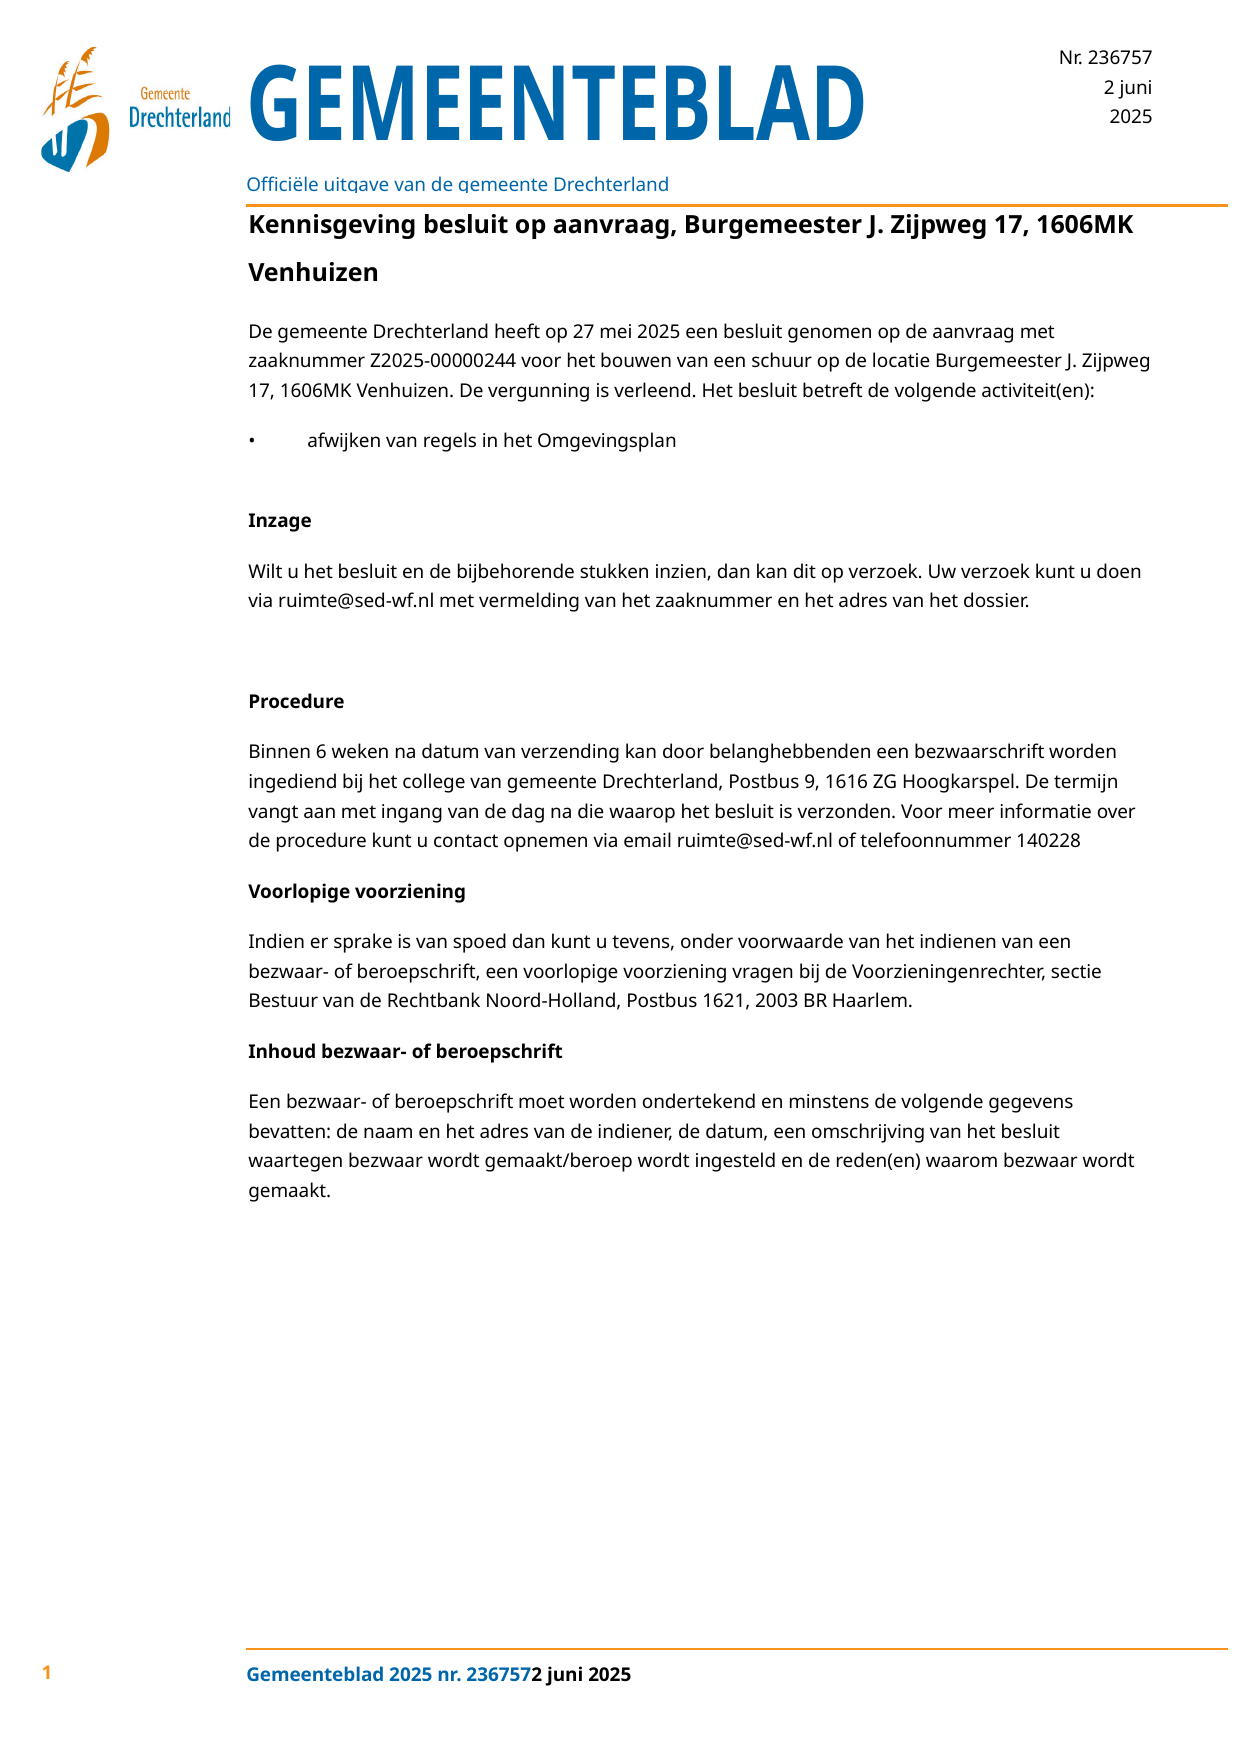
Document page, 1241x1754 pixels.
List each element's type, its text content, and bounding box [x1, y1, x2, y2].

text De gemeente Drechterland heeft op 27 mei 2025 een besluit genomen op de aanvraag met zaaknummer Z2025-00000244 voor het bouwen van een schuur op de locatie Burgemeester J. Zijpweg 17, 1606MK Venhuizen. De vergunning is verleend. Het besluit betreft de volgende activiteit(en): [248, 318, 1152, 403]
text Inzage [248, 507, 1152, 533]
text Procedure [248, 688, 1152, 714]
text Binnen 6 weken na datum van verzending kan door belanghebbenden een bezwaarschrift worden ingediend bij het college van gemeente Drechterland, Postbus 9, 1616 ZG Hoogkarspel. De termijn vangt aan met ingang van de dag na die waarop het besluit is verzonden. Voor meer informatie over de procedure kunt u contact opnemen via email ruimte@sed-wf.nl of telefoonnummer 140228 [248, 739, 1152, 853]
text Inhoud bezwaar- of beroepschrift [248, 1038, 1152, 1064]
text Kennisgeving besluit op aanvraag, Burgemeester J. Zijpweg 17, 1606MK Venhuizen [248, 207, 1152, 288]
picture [41, 158, 64, 172]
text Wilt u het besluit en de bijbehorende stukken inzien, dan kan dit op verzoek. Uw verzoek kunt u doen via ruimte@sed-wf.nl met vermelding van het zaaknummer en het adres van het dossier. [248, 558, 1152, 613]
picture [226, 115, 231, 124]
list afwijken van regels in het Omgevingsplan [248, 427, 1152, 453]
text Een bezwaar- of beroepschrift moet worden ondertekend en minstens de volgende gegevens bevatten: de naam en het adres van de indiener, de datum, een omschrijving van het besluit waartegen bezwaar wordt gemaakt/beroep wordt ingesteld en de reden(en) waarom bezwaar wordt gemaakt. [248, 1088, 1152, 1203]
text Indien er sprake is van spoed dan kunt u tevens, onder voorwaarde van het indienen van een bezwaar- of beroepschrift, een voorlopige voorziening vragen bij de Voorzieningenrechter, sectie Bestuur van de Rechtbank Noord-Holland, Postbus 1621, 2003 BR Haarlem. [248, 928, 1152, 1013]
text Voorlopige voorziening [248, 878, 1152, 904]
picture [41, 47, 231, 172]
